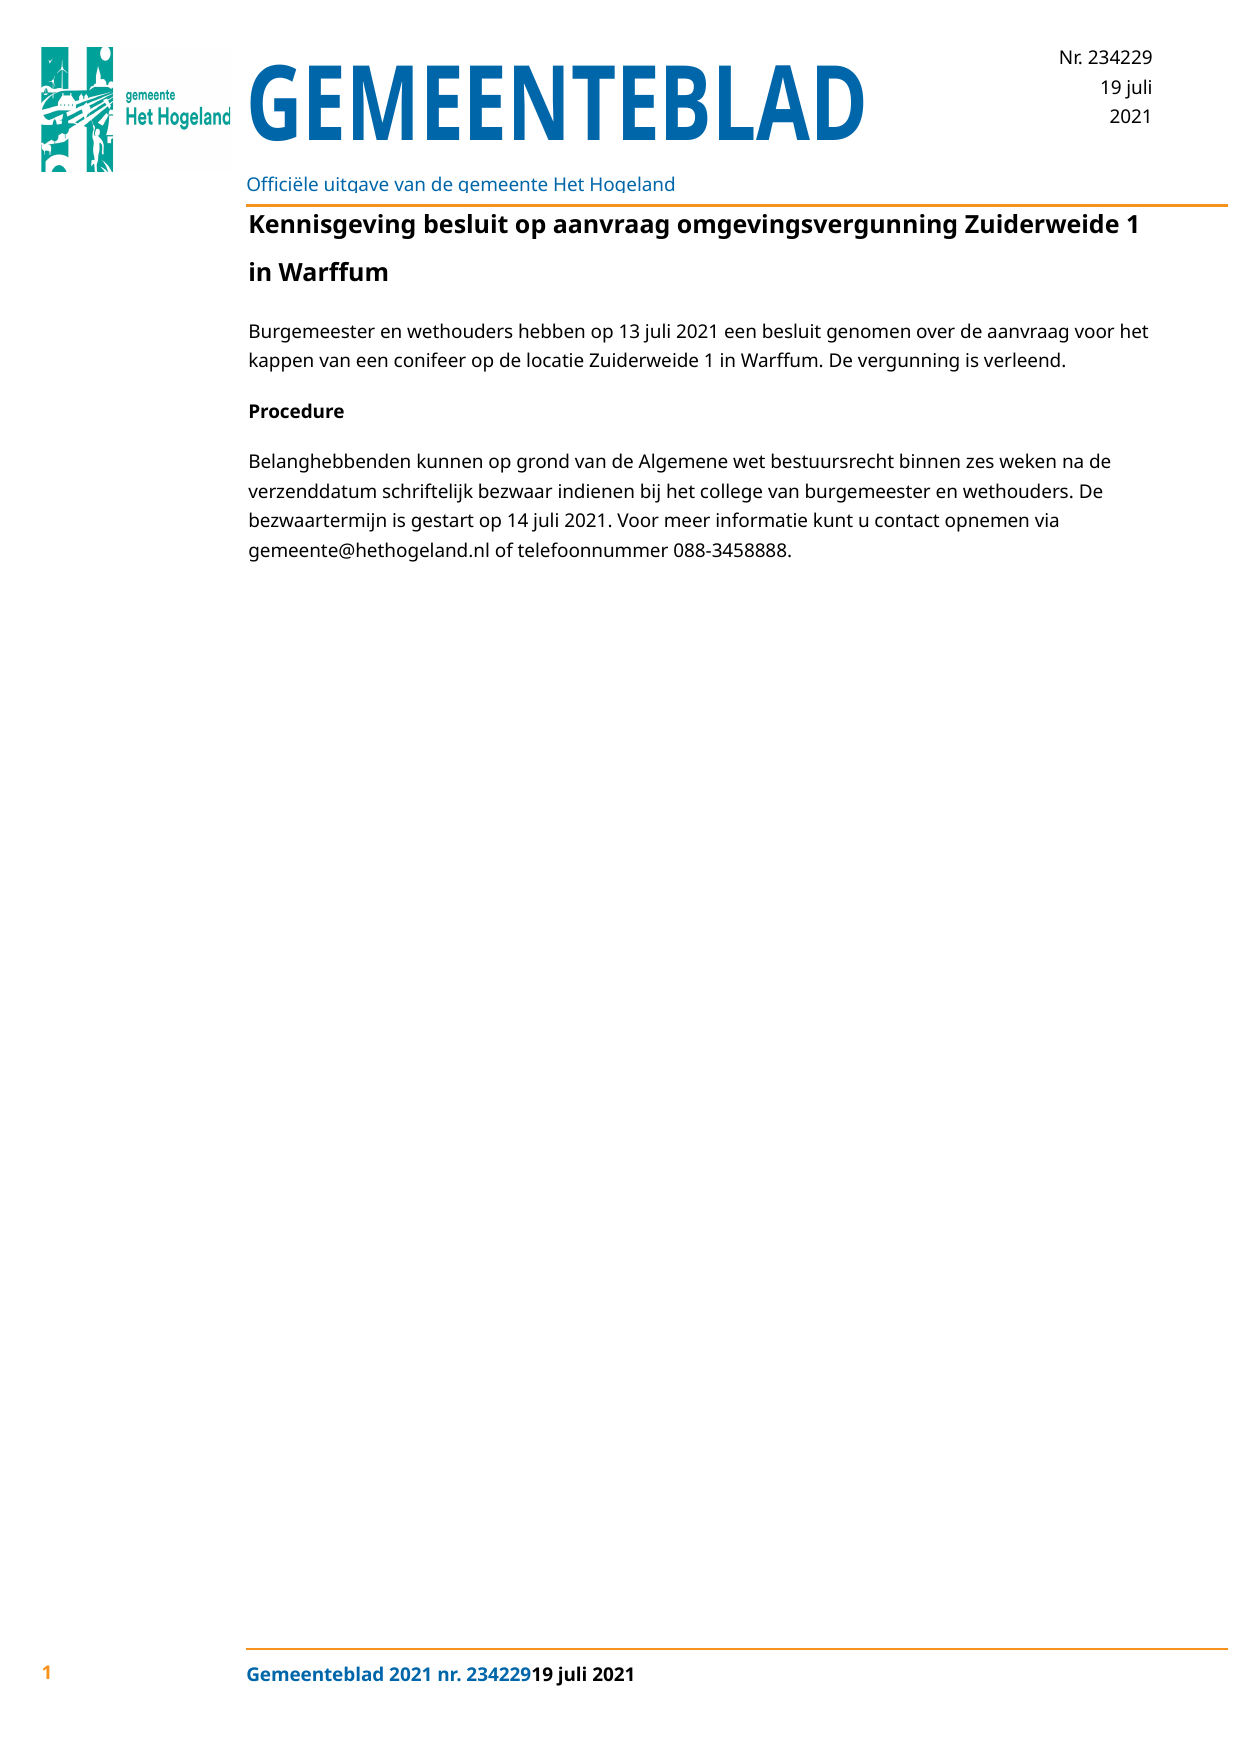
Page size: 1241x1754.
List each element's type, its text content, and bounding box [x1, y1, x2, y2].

picture [41, 47, 231, 172]
text Kennisgeving besluit op aanvraag omgevingsvergunning Zuiderweide 1 in Warffum [248, 207, 1152, 288]
text Burgemeester en wethouders hebben op 13 juli 2021 een besluit genomen over de aanvraag voor het kappen van een conifeer op de locatie Zuiderweide 1 in Warffum. De vergunning is verleend. [248, 318, 1152, 373]
text Belanghebbenden kunnen op grond van de Algemene wet bestuursrecht binnen zes weken na de verzenddatum schriftelijk bezwaar indienen bij het college van burgemeester en wethouders. De bezwaartermijn is gestart op 14 juli 2021. Voor meer informatie kunt u contact opnemen via gemeente@hethogeland.nl of telefoonnummer 088-3458888. [248, 448, 1152, 563]
text Procedure [248, 398, 1152, 424]
